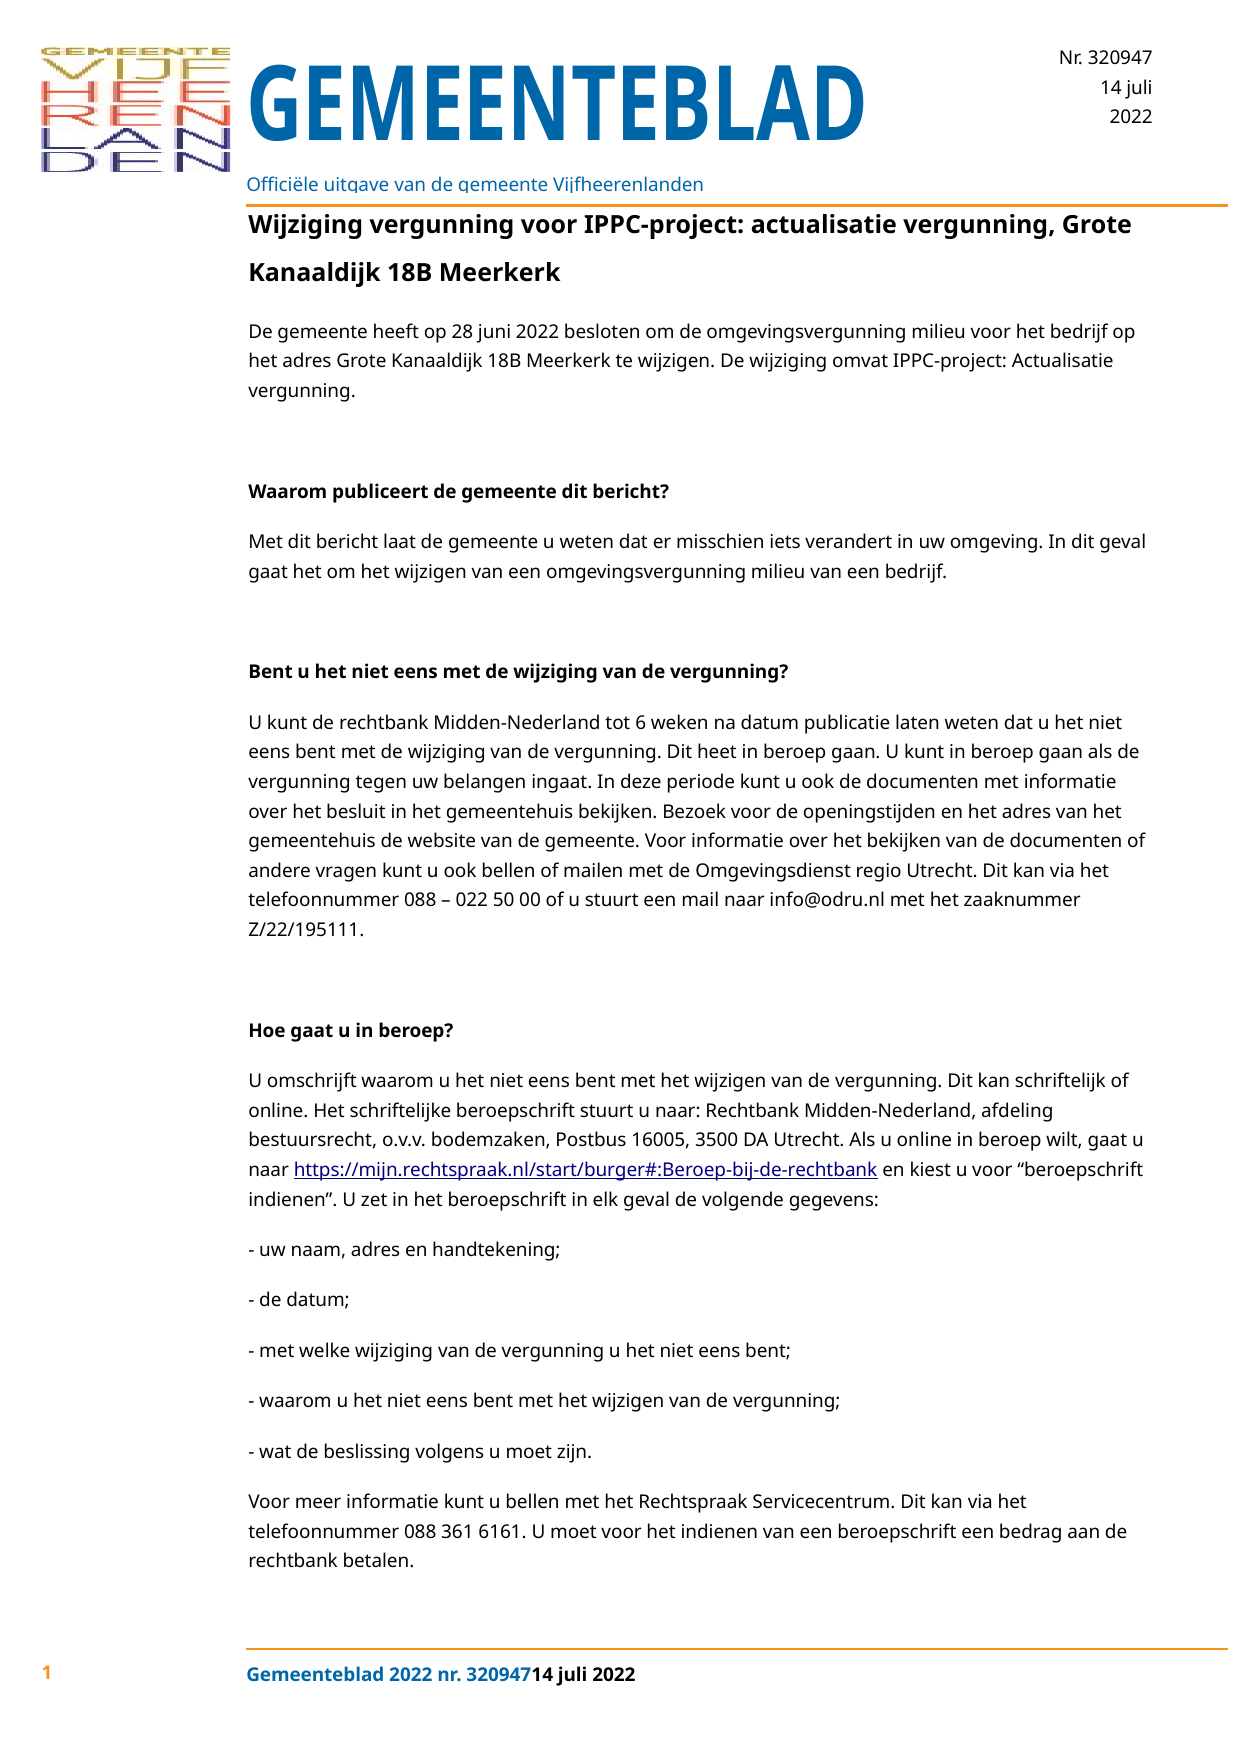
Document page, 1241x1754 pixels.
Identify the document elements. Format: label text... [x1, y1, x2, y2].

text De gemeente heeft op 28 juni 2022 besloten om de omgevingsvergunning milieu voor het bedrijf op het adres Grote Kanaaldijk 18B Meerkerk te wijzigen. De wijziging omvat IPPC-project: Actualisatie vergunning. [248, 318, 1152, 403]
text - wat de beslissing volgens u moet zijn. [248, 1438, 1152, 1464]
text - met welke wijziging van de vergunning u het niet eens bent; [248, 1337, 1152, 1363]
text Hoe gaat u in beroep? [248, 1017, 1152, 1043]
text - uw naam, adres en handtekening; [248, 1236, 1152, 1262]
text Wijziging vergunning voor IPPC-project: actualisatie vergunning, Grote Kanaaldijk 18B Meerkerk [248, 207, 1152, 288]
text U omschrijft waarom u het niet eens bent met het wijzigen van de vergunning. Dit kan schriftelijk of online. Het schriftelijke beroepschrift stuurt u naar: Rechtbank Midden-Nederland, afdeling bestuursrecht, o.v.v. bodemzaken, Postbus 16005, 3500 DA Utrecht. Als u online in beroep wilt, gaat u naar https://mijn.rechtspraak.nl/start/burger#:Beroep-bij-de-rechtbank en kiest u voor “beroepschrift indienen”. U zet in het beroepschrift in elk geval de volgende gegevens: [248, 1067, 1152, 1212]
text - waarom u het niet eens bent met het wijzigen van de vergunning; [248, 1387, 1152, 1413]
text - de datum; [248, 1287, 1152, 1312]
text Waarom publiceert de gemeente dit bericht? [248, 478, 1152, 504]
text Bent u het niet eens met de wijziging van de vergunning? [248, 659, 1152, 684]
text U kunt de rechtbank Midden-Nederland tot 6 weken na datum publicatie laten weten dat u het niet eens bent met de wijziging van de vergunning. Dit heet in beroep gaan. U kunt in beroep gaan als de vergunning tegen uw belangen ingaat. In deze periode kunt u ook de documenten met informatie over het besluit in het gemeentehuis bekijken. Bezoek voor de openingstijden en het adres van het gemeentehuis de website van de gemeente. Voor informatie over het bekijken van de documenten of andere vragen kunt u ook bellen of mailen met de Omgevingsdienst regio Utrecht. Dit kan via het telefoonnummer 088 – 022 50 00 of u stuurt een mail naar info@odru.nl met het zaaknummer Z/22/195111. [248, 709, 1152, 942]
text Met dit bericht laat de gemeente u weten dat er misschien iets verandert in uw omgeving. In dit geval gaat het om het wijzigen van een omgevingsvergunning milieu van een bedrijf. [248, 528, 1152, 584]
text Voor meer informatie kunt u bellen met het Rechtspraak Servicecentrum. Dit kan via het telefoonnummer 088 361 6161. U moet voor het indienen van een beroepschrift een bedrag aan de rechtbank betalen. [248, 1488, 1152, 1573]
picture [41, 47, 231, 172]
